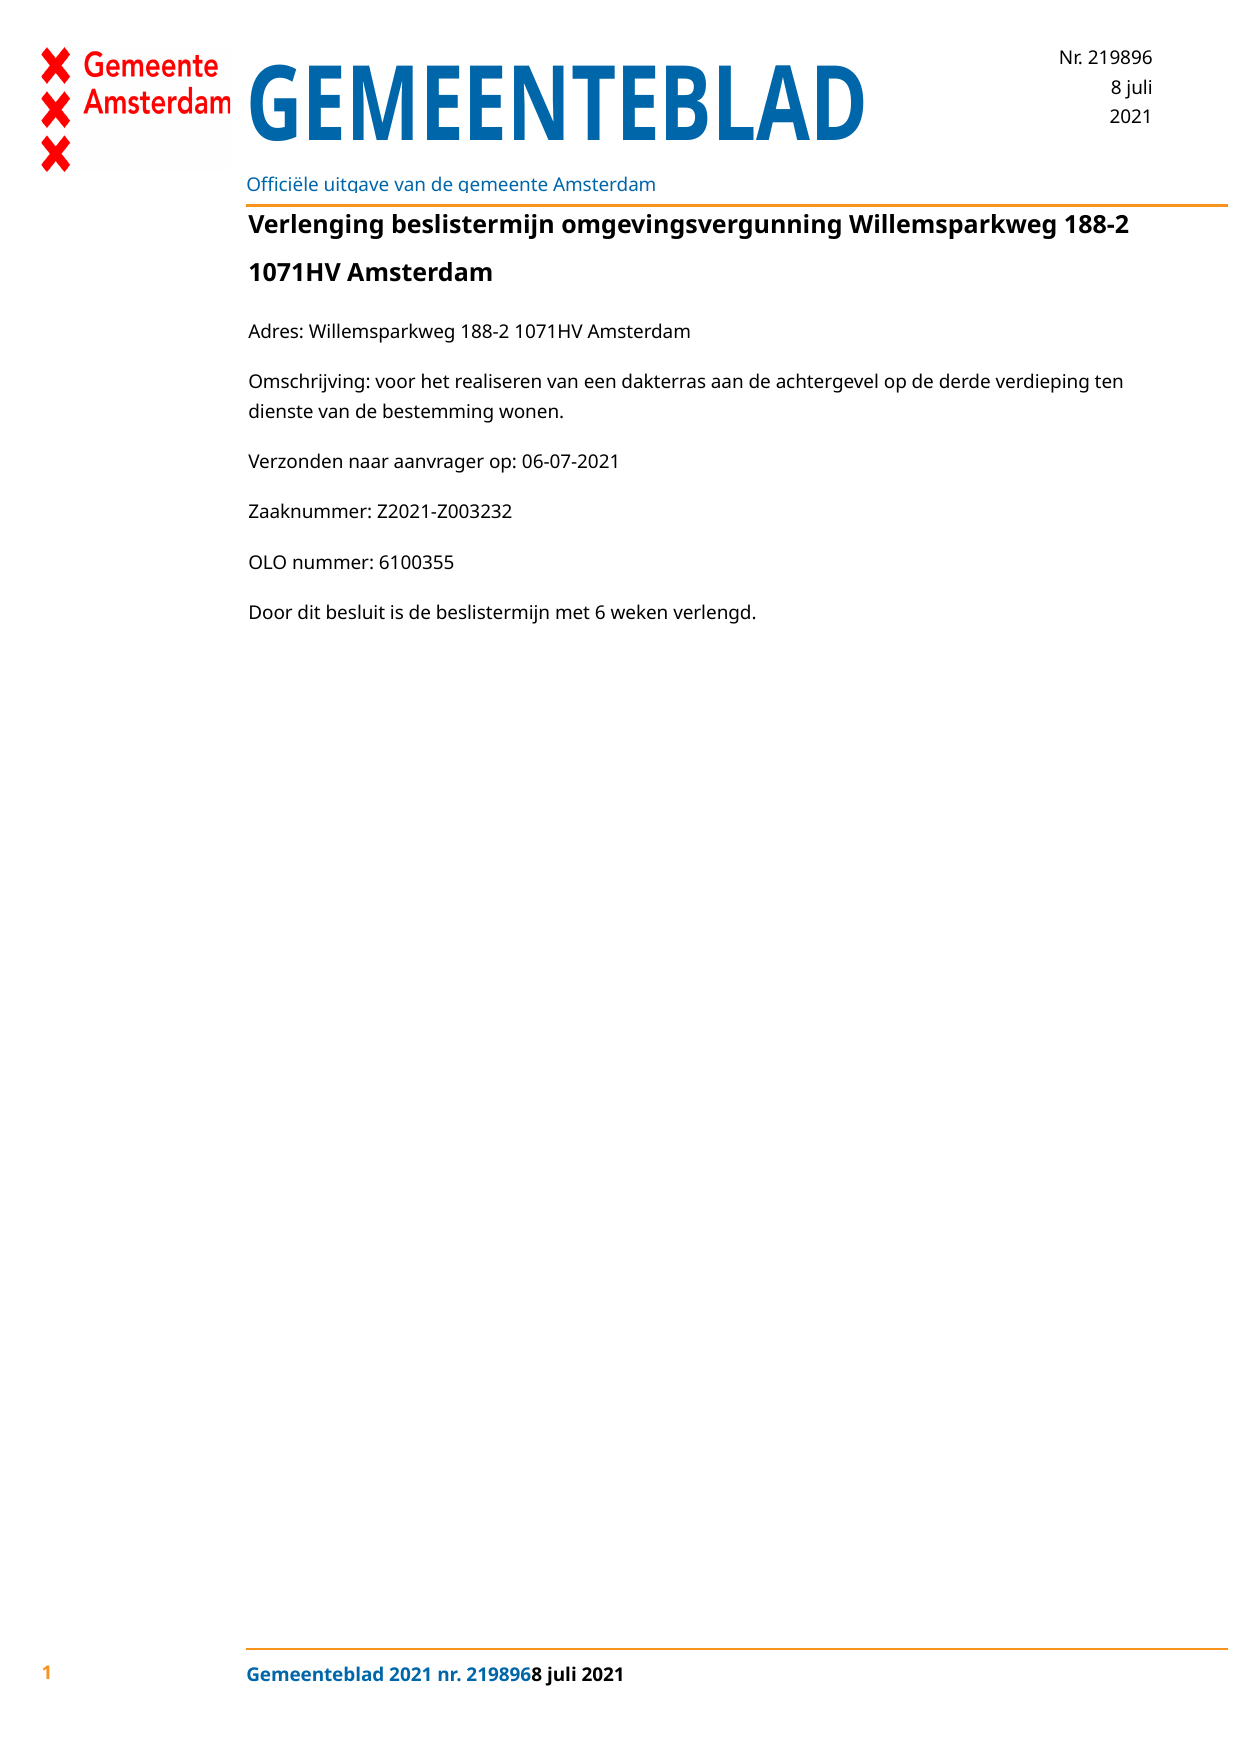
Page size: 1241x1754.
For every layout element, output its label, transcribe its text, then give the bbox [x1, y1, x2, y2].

text Verlenging beslistermijn omgevingsvergunning Willemsparkweg 188-2 1071HV Amsterdam [248, 207, 1152, 288]
text OLO nummer: 6100355 [248, 549, 1152, 575]
picture [41, 47, 231, 172]
text Omschrijving: voor het realiseren van een dakterras aan de achtergevel op de derde verdieping ten dienste van de bestemming wonen. [248, 368, 1152, 424]
text Door dit besluit is de beslistermijn met 6 weken verlengd. [248, 599, 1152, 625]
text Zaaknummer: Z2021-Z003232 [248, 499, 1152, 524]
text Verzonden naar aanvrager op: 06-07-2021 [248, 448, 1152, 474]
text Adres: Willemsparkweg 188-2 1071HV Amsterdam [248, 318, 1152, 344]
